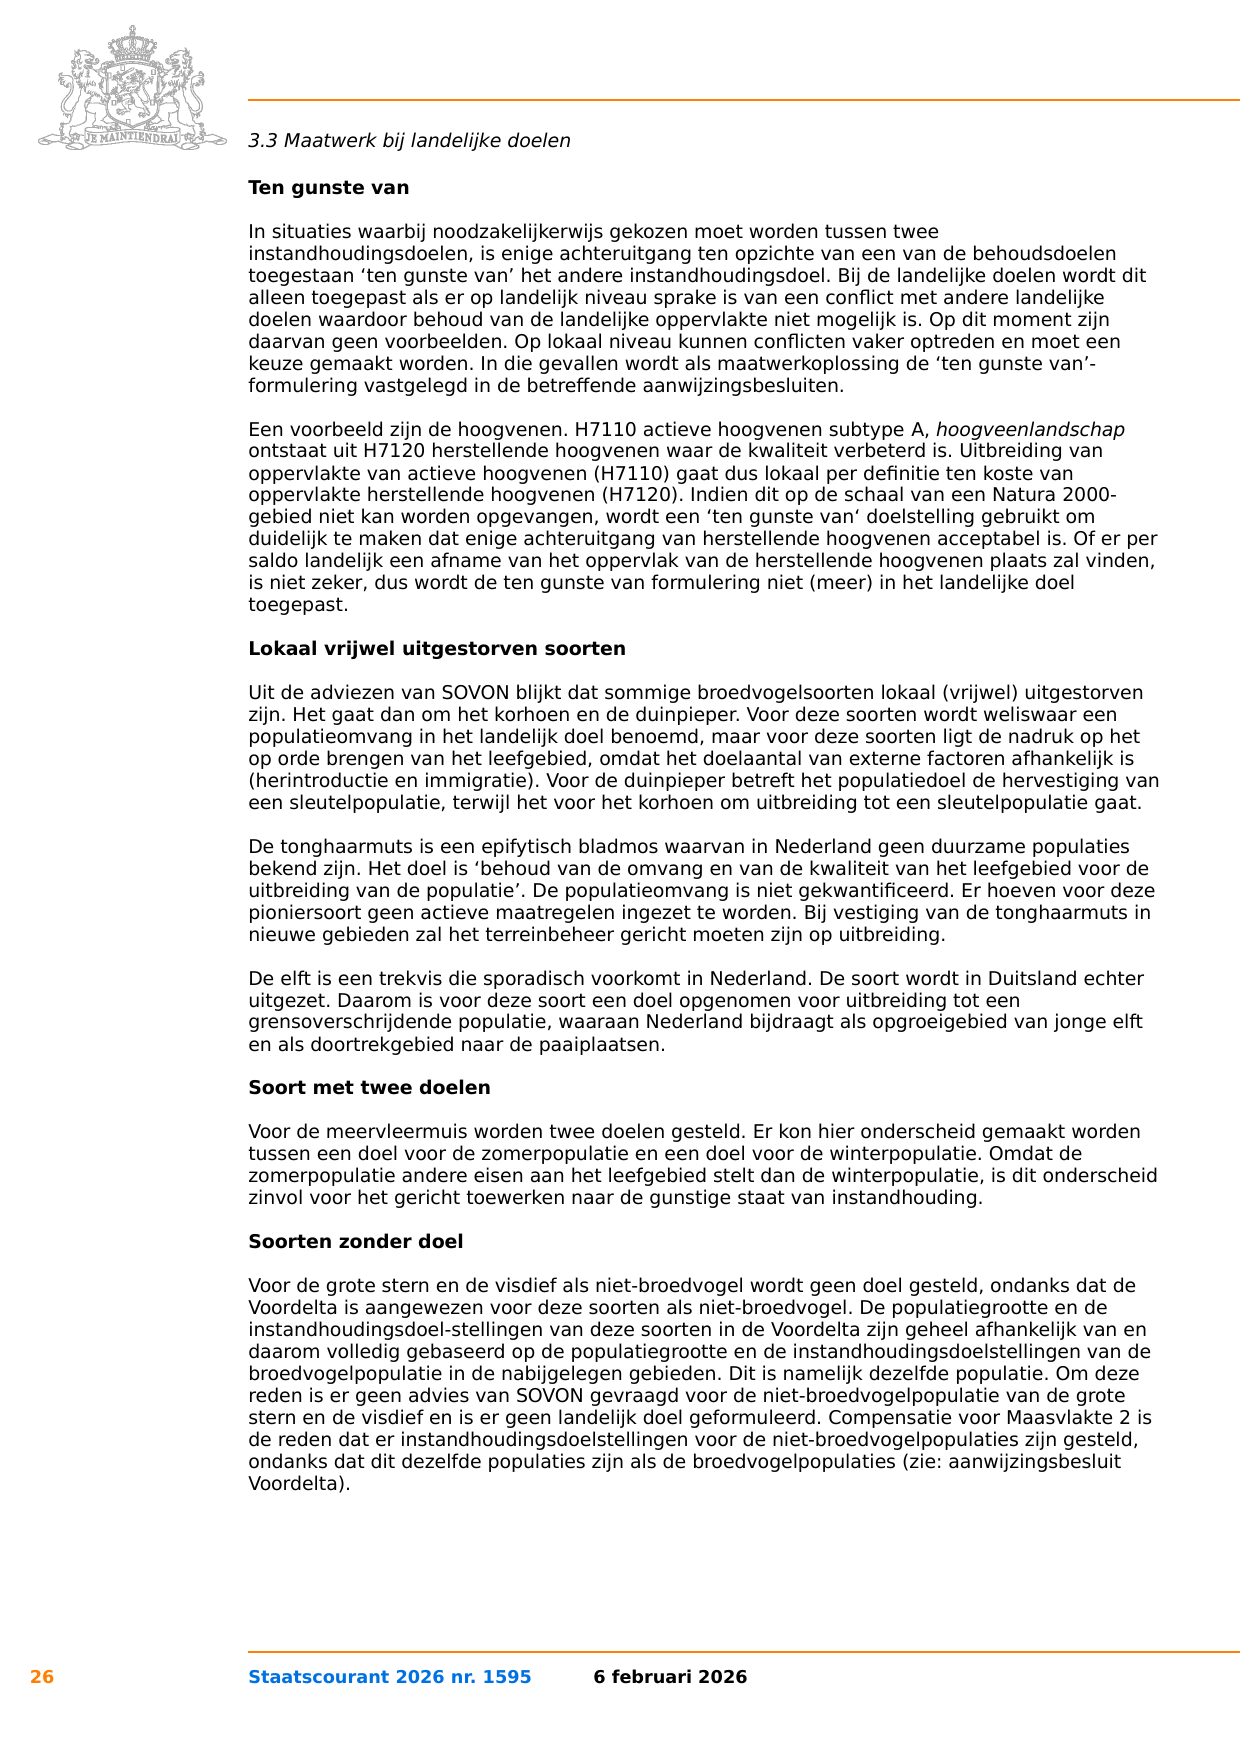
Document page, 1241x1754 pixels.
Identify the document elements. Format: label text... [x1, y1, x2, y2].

subtitle Soort met twee doelen [248, 1077, 1163, 1099]
subtitle Lokaal vrijwel uitgestorven soorten [248, 638, 1163, 660]
text De elft is een trekvis die sporadisch voorkomt in Nederland. De soort wordt in Duitsland echter uitgezet. Daarom is voor deze soort een doel opgenomen voor uitbreiding tot een grensoverschrijdende populatie, waaraan Nederland bijdraagt als opgroeigebied van jonge elft en als doortrekgebied naar de paaiplaatsen. [248, 967, 1163, 1055]
text Een voorbeeld zijn de hoogvenen. H7110 actieve hoogvenen subtype A, hoogveenlandschap ontstaat uit H7120 herstellende hoogvenen waar de kwaliteit verbeterd is. Uitbreiding van oppervlakte van actieve hoogvenen (H7110) gaat dus lokaal per definitie ten koste van oppervlakte herstellende hoogvenen (H7120). Indien dit op de schaal van een Natura 2000-gebied niet kan worden opgevangen, wordt een ‘ten gunste van‘ doelstelling gebruikt om duidelijk te maken dat enige achteruitgang van herstellende hoogvenen acceptabel is. Of er per saldo landelijk een afname van het oppervlak van de herstellende hoogvenen plaats zal vinden, is niet zeker, dus wordt de ten gunste van formulering niet (meer) in het landelijke doel toegepast. [248, 418, 1163, 616]
text In situaties waarbij noodzakelijkerwijs gekozen moet worden tussen twee instandhoudingsdoelen, is enige achteruitgang ten opzichte van een van de behoudsdoelen toegestaan ‘ten gunste van’ het andere instandhoudingsdoel. Bij de landelijke doelen wordt dit alleen toegepast als er op landelijk niveau sprake is van een conflict met andere landelijke doelen waardoor behoud van de landelijke oppervlakte niet mogelijk is. Op dit moment zijn daarvan geen voorbeelden. Op lokaal niveau kunnen conflicten vaker optreden en moet een keuze gemaakt worden. In die gevallen wordt als maatwerkoplossing de ‘ten gunste van’-formulering vastgelegd in de betreffende aanwijzingsbesluiten. [248, 221, 1163, 397]
text De tonghaarmuts is een epifytisch bladmos waarvan in Nederland geen duurzame populaties bekend zijn. Het doel is ‘behoud van de omvang en van de kwaliteit van het leefgebied voor de uitbreiding van de populatie’. De populatieomvang is niet gekwantificeerd. Er hoeven voor deze pioniersoort geen actieve maatregelen ingezet te worden. Bij vestiging van de tonghaarmuts in nieuwe gebieden zal het terreinbeheer gericht moeten zijn op uitbreiding. [248, 836, 1163, 946]
subtitle 3.3 Maatwerk bij landelijke doelen [248, 130, 1163, 152]
subtitle Ten gunste van [248, 177, 1163, 199]
text Uit de adviezen van SOVON blijkt dat sommige broedvogelsoorten lokaal (vrijwel) uitgestorven zijn. Het gaat dan om het korhoen en de duinpieper. Voor deze soorten wordt weliswaar een populatieomvang in het landelijk doel benoemd, maar voor deze soorten ligt de nadruk op het op orde brengen van het leefgebied, omdat het doelaantal van externe factoren afhankelijk is (herintroductie en immigratie). Voor de duinpieper betreft het populatiedoel de hervestiging van een sleutelpopulatie, terwijl het voor het korhoen om uitbreiding tot een sleutelpopulatie gaat. [248, 682, 1163, 814]
text Voor de meervleermuis worden twee doelen gesteld. Er kon hier onderscheid gemaakt worden tussen een doel voor de zomerpopulatie en een doel voor de winterpopulatie. Omdat de zomerpopulatie andere eisen aan het leefgebied stelt dan de winterpopulatie, is dit onderscheid zinvol voor het gericht toewerken naar de gunstige staat van instandhouding. [248, 1121, 1163, 1209]
subtitle Soorten zonder doel [248, 1231, 1163, 1253]
picture [38, 25, 227, 150]
text Voor de grote stern en de visdief als niet-broedvogel wordt geen doel gesteld, ondanks dat de Voordelta is aangewezen voor deze soorten als niet-broedvogel. De populatiegrootte en de instandhoudingsdoel-stellingen van deze soorten in de Voordelta zijn geheel afhankelijk van en daarom volledig gebaseerd op de populatiegrootte en de instandhoudingsdoelstellingen van de broedvogelpopulatie in de nabijgelegen gebieden. Dit is namelijk dezelfde populatie. Om deze reden is er geen advies van SOVON gevraagd voor de niet-broedvogelpopulatie van de grote stern en de visdief en is er geen landelijk doel geformuleerd. Compensatie voor Maasvlakte 2 is de reden dat er instandhoudingsdoelstellingen voor de niet-broedvogelpopulaties zijn gesteld, ondanks dat dit dezelfde populaties zijn als de broedvogelpopulaties (zie: aanwijzingsbesluit Voordelta). [248, 1275, 1163, 1494]
